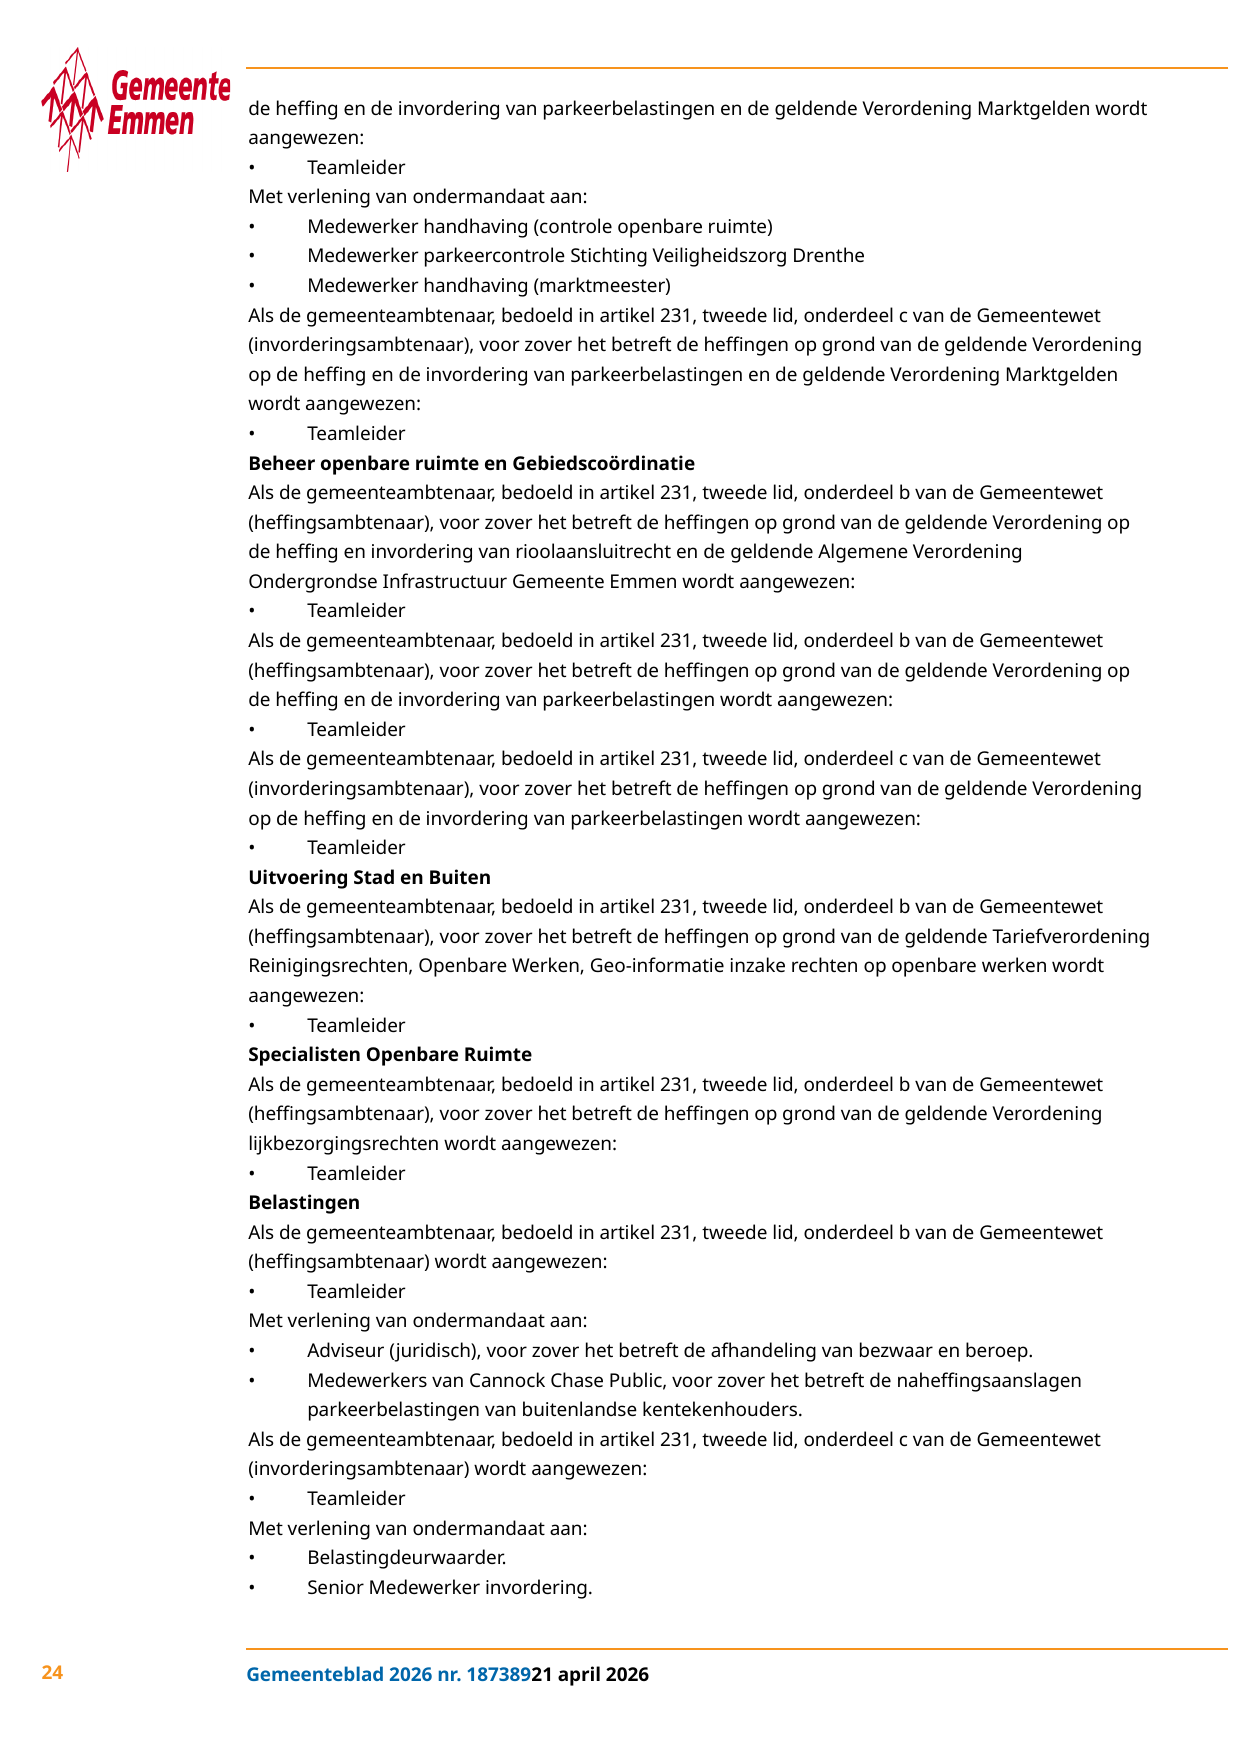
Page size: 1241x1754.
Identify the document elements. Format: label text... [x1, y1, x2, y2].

list Medewerker parkeercontrole Stichting Veiligheidszorg Drenthe [248, 243, 1152, 268]
text Als de gemeenteambtenaar, bedoeld in artikel 231, tweede lid, onderdeel b van de Gemeentewet (heffingsambtenaar), voor zover het betreft de heffingen op grond van de geldende Verordening op de heffing en de invordering van parkeerbelastingen wordt aangewezen: [248, 627, 1152, 712]
list Teamleider [248, 1160, 1152, 1186]
text Specialisten Openbare Ruimte [248, 1041, 1152, 1067]
list Teamleider [248, 1278, 1152, 1304]
text Als de gemeenteambtenaar, bedoeld in artikel 231, tweede lid, onderdeel c van de Gemeentewet (invorderingsambtenaar), voor zover het betreft de heffingen op grond van de geldende Verordening op de heffing en de invordering van parkeerbelastingen wordt aangewezen: [248, 746, 1152, 831]
list Teamleider [248, 598, 1152, 623]
list Medewerker handhaving (controle openbare ruimte) [248, 213, 1152, 239]
list Teamleider [248, 420, 1152, 446]
text Als de gemeenteambtenaar, bedoeld in artikel 231, tweede lid, onderdeel c van de Gemeentewet (invorderingsambtenaar) wordt aangewezen: [248, 1426, 1152, 1481]
text Als de gemeenteambtenaar, bedoeld in artikel 231, tweede lid, onderdeel c van de Gemeentewet (invorderingsambtenaar), voor zover het betreft de heffingen op grond van de geldende Verordening op de heffing en de invordering van parkeerbelastingen en de geldende Verordening Marktgelden wordt aangewezen: [248, 302, 1152, 416]
list Senior Medewerker invordering. [248, 1574, 1152, 1600]
list Teamleider [248, 716, 1152, 742]
picture [41, 47, 231, 172]
text Als de gemeenteambtenaar, bedoeld in artikel 231, tweede lid, onderdeel b van de Gemeentewet (heffingsambtenaar), voor zover het betreft de heffingen op grond van de geldende Verordening lijkbezorgingsrechten wordt aangewezen: [248, 1071, 1152, 1156]
list Teamleider [248, 1485, 1152, 1511]
text Als de gemeenteambtenaar, bedoeld in artikel 231, tweede lid, onderdeel b van de Gemeentewet (heffingsambtenaar) wordt aangewezen: [248, 1219, 1152, 1274]
text Uitvoering Stad en Buiten [248, 864, 1152, 890]
list Belastingdeurwaarder. [248, 1544, 1152, 1570]
text Met verlening van ondermandaat aan: [248, 1308, 1152, 1333]
text Als de gemeenteambtenaar, bedoeld in artikel 231, tweede lid, onderdeel b van de Gemeentewet (heffingsambtenaar), voor zover het betreft de heffingen op grond van de geldende Tariefverordening Reinigingsrechten, Openbare Werken, Geo-informatie inzake rechten op openbare werken wordt aangewezen: [248, 893, 1152, 1008]
list Teamleider [248, 1012, 1152, 1038]
list Adviseur (juridisch), voor zover het betreft de afhandeling van bezwaar en beroep. [248, 1337, 1152, 1363]
list Medewerker handhaving (marktmeester) [248, 272, 1152, 298]
text Als de gemeenteambtenaar, bedoeld in artikel 231, tweede lid, onderdeel b van de Gemeentewet (heffingsambtenaar), voor zover het betreft de heffingen op grond van de geldende Verordening op de heffing en invordering van rioolaansluitrecht en de geldende Algemene Verordening Ondergrondse Infrastructuur Gemeente Emmen wordt aangewezen: [248, 479, 1152, 594]
list Teamleider [248, 834, 1152, 860]
text Met verlening van ondermandaat aan: [248, 183, 1152, 209]
text Met verlening van ondermandaat aan: [248, 1515, 1152, 1541]
list Medewerkers van Cannock Chase Public, voor zover het betreft de naheffingsaanslagen parkeerbelastingen van buitenlandse kentekenhouders. [248, 1367, 1152, 1422]
list Teamleider [248, 154, 1152, 180]
text de heffing en de invordering van parkeerbelastingen en de geldende Verordening Marktgelden wordt aangewezen: [248, 95, 1152, 150]
text Belastingen [248, 1189, 1152, 1215]
text Beheer openbare ruimte en Gebiedscoördinatie [248, 450, 1152, 476]
